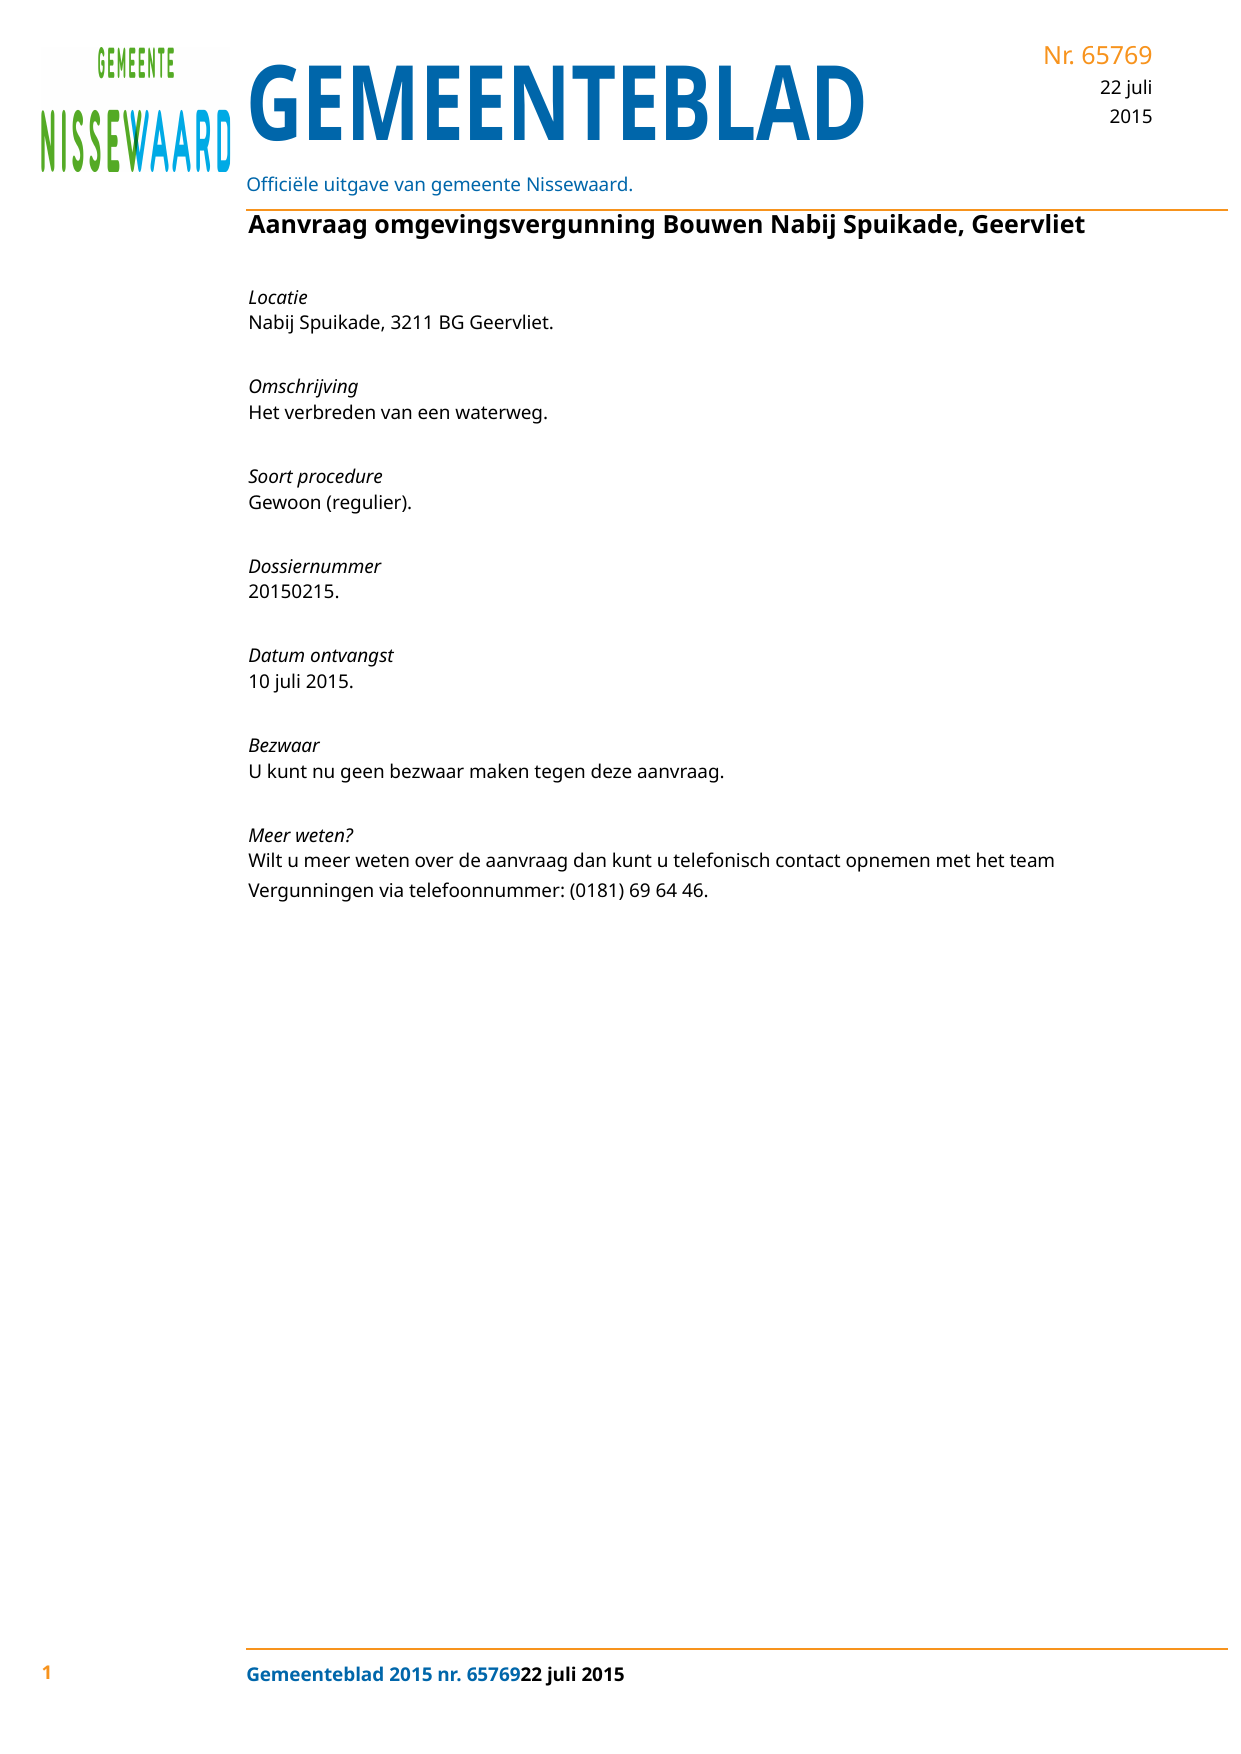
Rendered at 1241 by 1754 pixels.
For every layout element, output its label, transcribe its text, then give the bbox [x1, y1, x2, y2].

text Dossiernummer [248, 553, 1152, 579]
text Wilt u meer weten over de aanvraag dan kunt u telefonisch contact opnemen met het team Vergunningen via telefoonnummer: (0181) 69 64 46. [248, 848, 1152, 903]
text Gewoon (regulier). [248, 489, 1152, 515]
picture [176, 157, 187, 172]
text Soort procedure [248, 463, 1152, 489]
text Nabij Spuikade, 3211 BG Geervliet. [248, 309, 1152, 335]
picture [201, 122, 206, 138]
text Omschrijving [248, 373, 1152, 399]
picture [222, 122, 227, 160]
text Datum ontvangst [248, 643, 1152, 668]
text Het verbreden van een waterweg. [248, 399, 1152, 425]
text U kunt nu geen bezwaar maken tegen deze aanvraag. [248, 758, 1152, 784]
text Locatie [248, 284, 1152, 309]
text 20150215. [248, 579, 1152, 604]
text Meer weten? [248, 822, 1152, 848]
picture [200, 151, 206, 172]
text Aanvraag omgevingsvergunning Bouwen Nabij Spuikade, Geervliet [248, 211, 1152, 241]
picture [41, 47, 231, 172]
text 10 juli 2015. [248, 668, 1152, 694]
picture [154, 157, 165, 172]
text Bezwaar [248, 732, 1152, 758]
